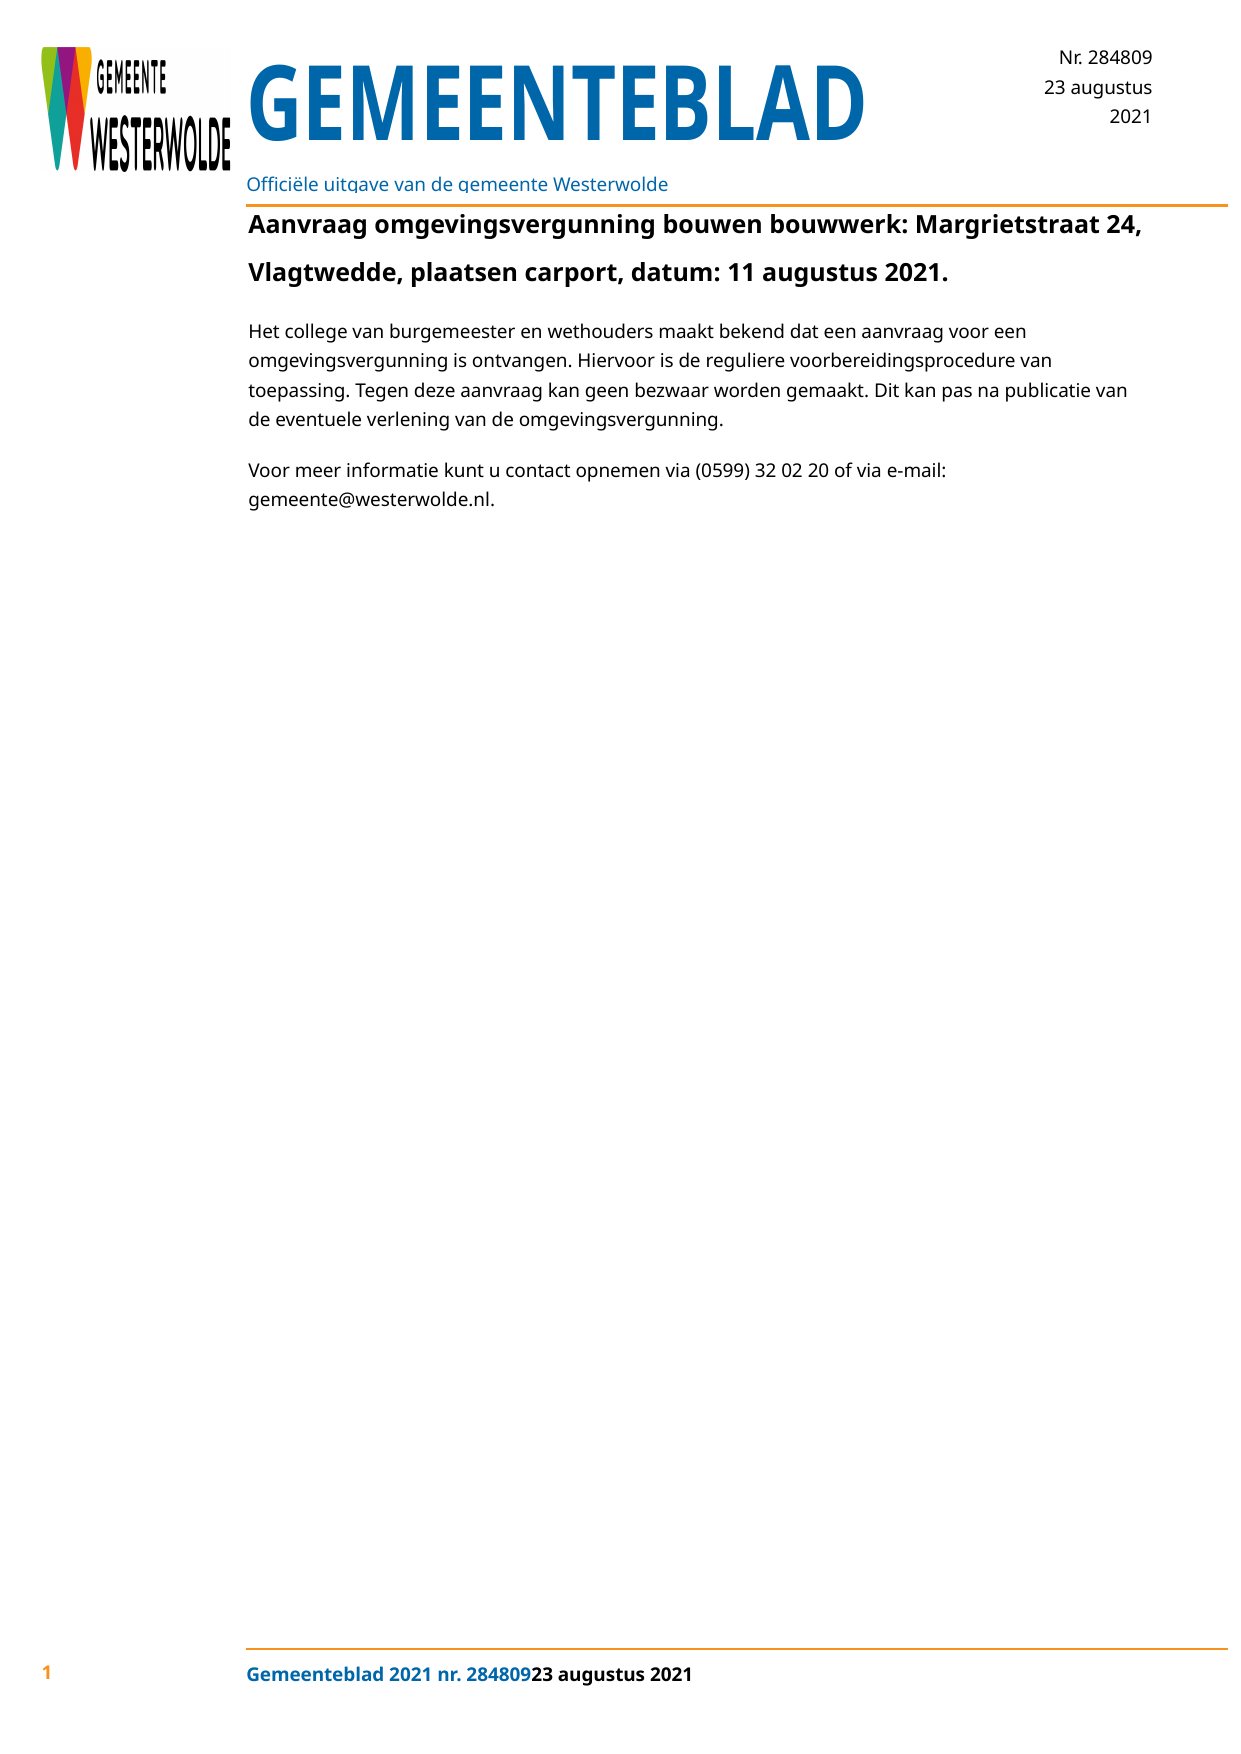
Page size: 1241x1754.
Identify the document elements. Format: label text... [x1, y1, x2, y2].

text Voor meer informatie kunt u contact opnemen via (0599) 32 02 20 of via e-mail: gemeente@westerwolde.nl. [248, 457, 1152, 512]
text Het college van burgemeester en wethouders maakt bekend dat een aanvraag voor een omgevingsvergunning is ontvangen. Hiervoor is de reguliere voorbereidingsprocedure van toepassing. Tegen deze aanvraag kan geen bezwaar worden gemaakt. Dit kan pas na publicatie van de eventuele verlening van de omgevingsvergunning. [248, 318, 1152, 432]
picture [41, 47, 231, 172]
text Aanvraag omgevingsvergunning bouwen bouwwerk: Margrietstraat 24, Vlagtwedde, plaatsen carport, datum: 11 augustus 2021. [248, 207, 1152, 288]
